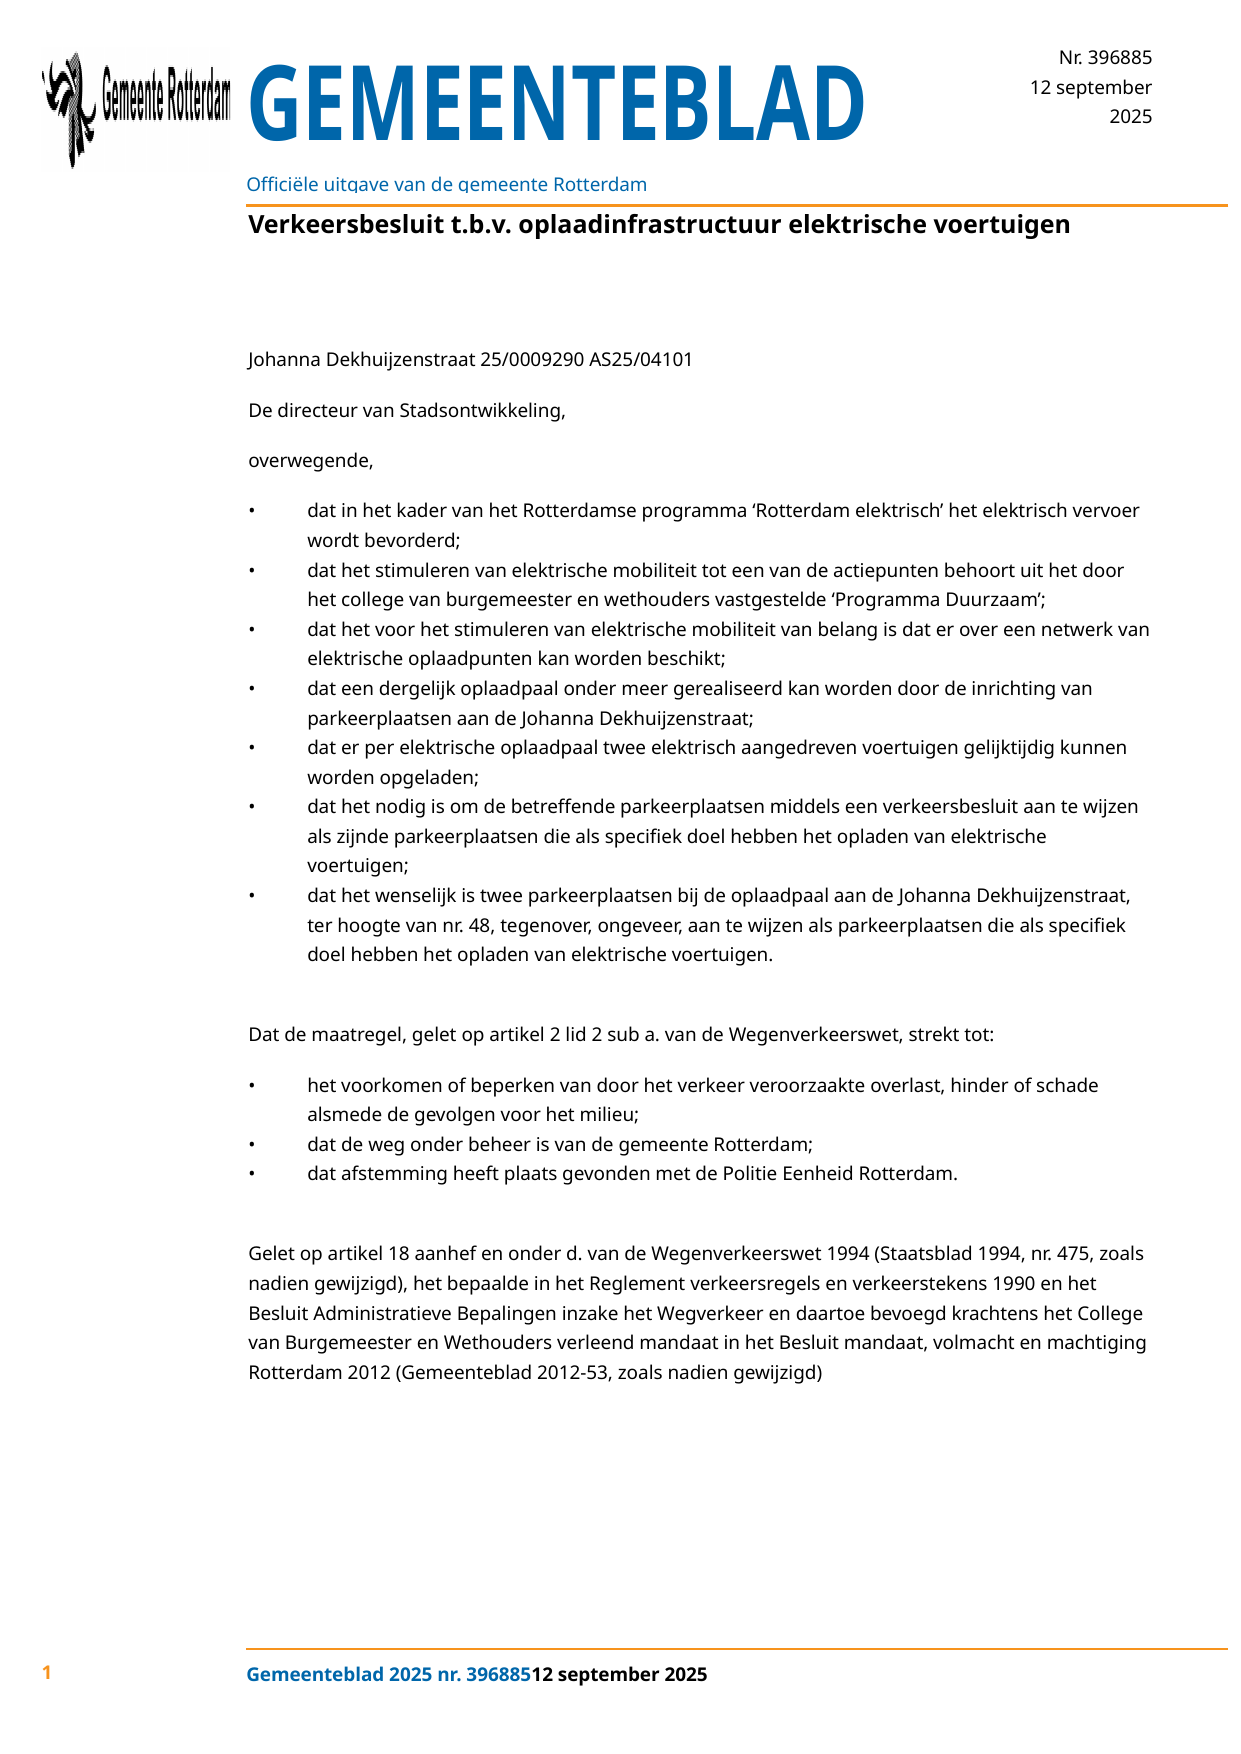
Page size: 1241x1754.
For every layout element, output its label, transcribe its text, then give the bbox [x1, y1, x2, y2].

list dat het voor het stimuleren van elektrische mobiliteit van belang is dat er over een netwerk van elektrische oplaadpunten kan worden beschikt; [248, 616, 1152, 671]
list dat er per elektrische oplaadpaal twee elektrisch aangedreven voertuigen gelijktijdig kunnen worden opgeladen; [248, 734, 1152, 790]
list dat in het kader van het Rotterdamse programma ‘Rotterdam elektrisch’ het elektrisch vervoer wordt bevorderd; [248, 498, 1152, 553]
text overwegende, [248, 447, 1152, 473]
text Gelet op artikel 18 aanhef en onder d. van de Wegenverkeerswet 1994 (Staatsblad 1994, nr. 475, zoals nadien gewijzigd), het bepaalde in het Reglement verkeersregels en verkeerstekens 1990 en het Besluit Administratieve Bepalingen inzake het Wegverkeer en daartoe bevoegd krachtens het College van Burgemeester en Wethouders verleend mandaat in het Besluit mandaat, volmacht en machtiging Rotterdam 2012 (Gemeenteblad 2012-53, zoals nadien gewijzigd) [248, 1241, 1152, 1385]
list dat afstemming heeft plaats gevonden met de Politie Eenheid Rotterdam. [248, 1161, 1152, 1186]
list dat het nodig is om de betreffende parkeerplaatsen middels een verkeersbesluit aan te wijzen als zijnde parkeerplaatsen die als specifiek doel hebben het opladen van elektrische voertuigen; [248, 793, 1152, 878]
picture [41, 47, 231, 172]
list dat het stimuleren van elektrische mobiliteit tot een van de actiepunten behoort uit het door het college van burgemeester en wethouders vastgestelde ‘Programma Duurzaam’; [248, 557, 1152, 612]
list dat het wenselijk is twee parkeerplaatsen bij de oplaadpaal aan de Johanna Dekhuijzenstraat, ter hoogte van nr. 48, tegenover, ongeveer, aan te wijzen als parkeerplaatsen die als specifiek doel hebben het opladen van elektrische voertuigen. [248, 882, 1152, 967]
text Johanna Dekhuijzenstraat 25/0009290 AS25/04101 [248, 346, 1152, 372]
list het voorkomen of beperken van door het verkeer veroorzaakte overlast, hinder of schade alsmede de gevolgen voor het milieu; [248, 1072, 1152, 1127]
list dat een dergelijk oplaadpaal onder meer gerealiseerd kan worden door de inrichting van parkeerplaatsen aan de Johanna Dekhuijzenstraat; [248, 675, 1152, 731]
text Verkeersbesluit t.b.v. oplaadinfrastructuur elektrische voertuigen [248, 207, 1152, 241]
text Dat de maatregel, gelet op artikel 2 lid 2 sub a. van de Wegenverkeerswet, strekt tot: [248, 1021, 1152, 1047]
list dat de weg onder beheer is van de gemeente Rotterdam; [248, 1131, 1152, 1157]
text De directeur van Stadsontwikkeling, [248, 397, 1152, 423]
